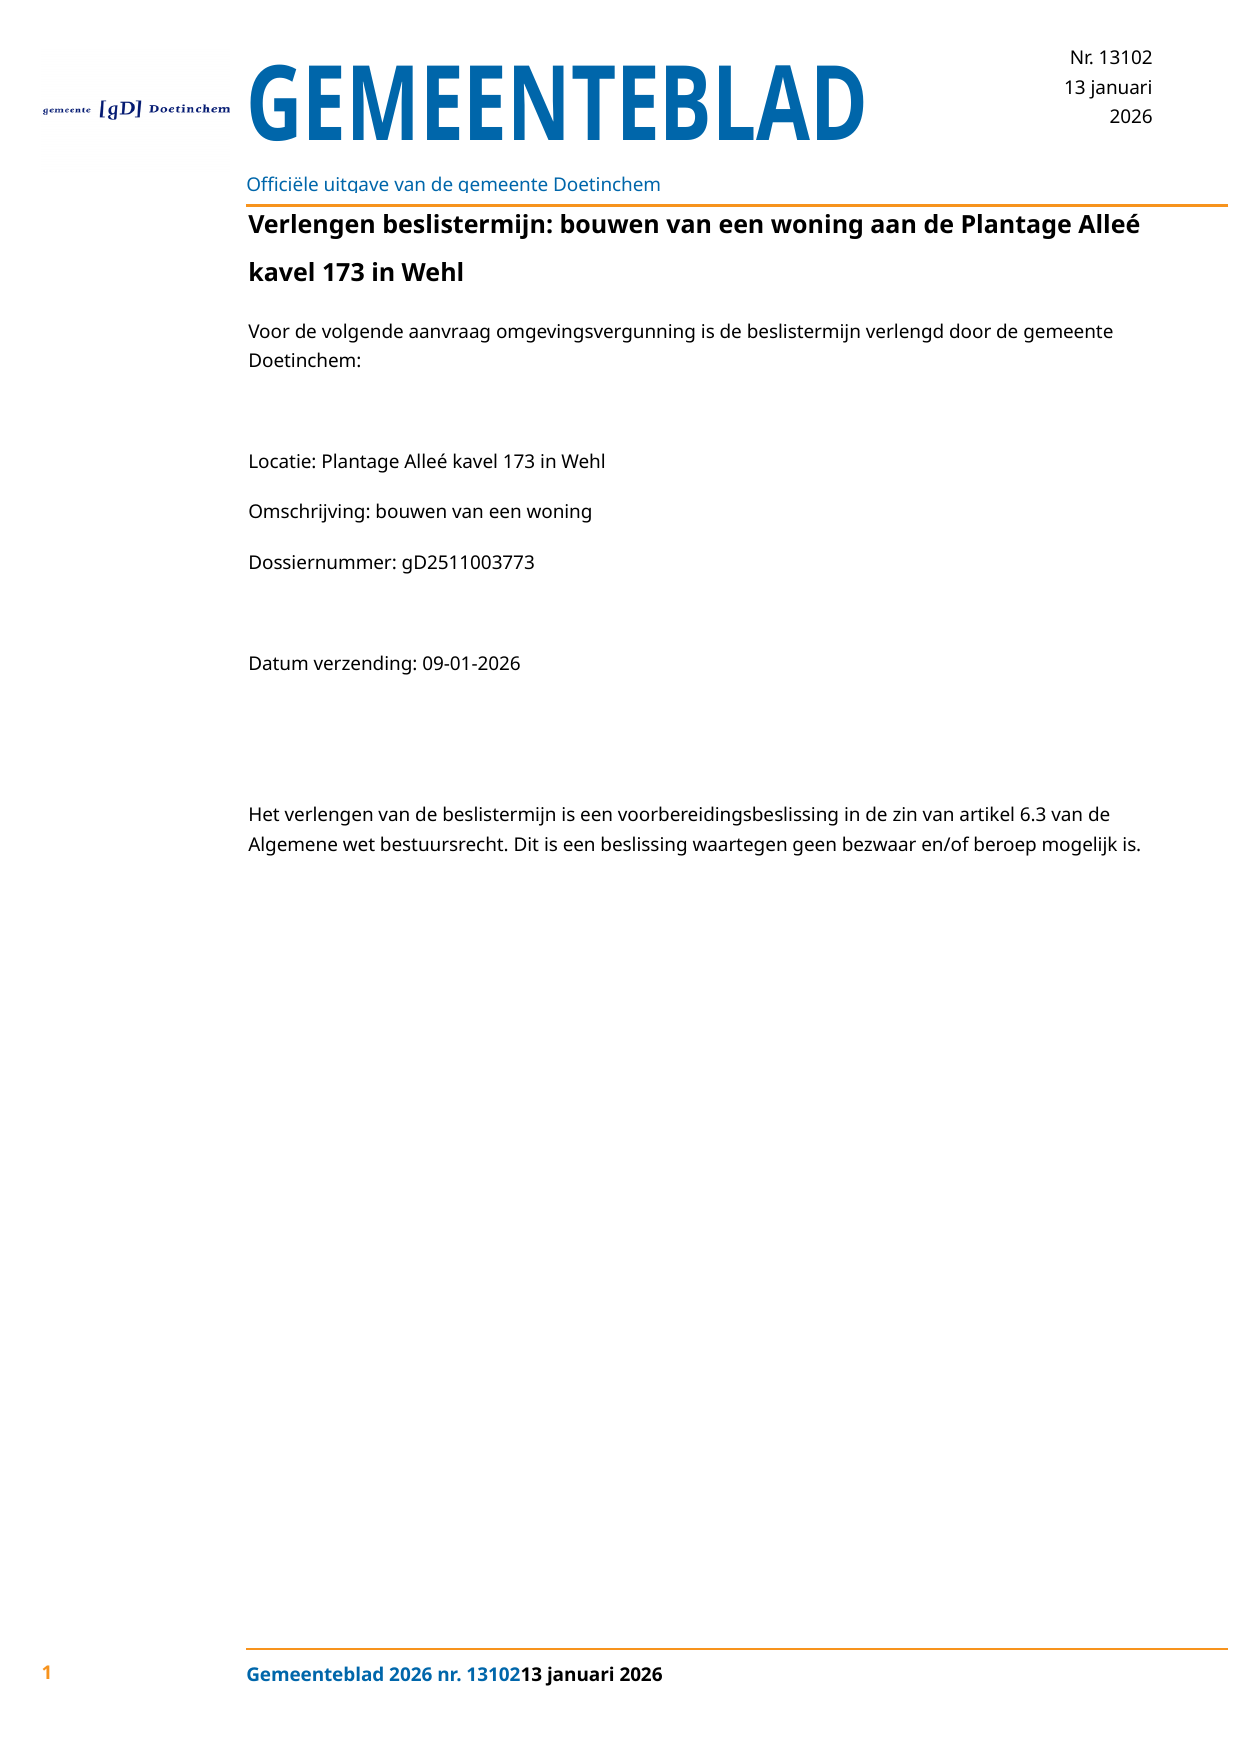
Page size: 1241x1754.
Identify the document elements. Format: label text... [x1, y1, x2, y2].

text Dossiernummer: gD2511003773 [248, 549, 1152, 575]
text Het verlengen van de beslistermijn is een voorbereidingsbeslissing in de zin van artikel 6.3 van de Algemene wet bestuursrecht. Dit is een beslissing waartegen geen bezwaar en/of beroep mogelijk is. [248, 801, 1152, 857]
text Locatie: Plantage Alleé kavel 173 in Wehl [248, 448, 1152, 474]
text Omschrijving: bouwen van een woning [248, 499, 1152, 524]
text Verlengen beslistermijn: bouwen van een woning aan de Plantage Alleé kavel 173 in Wehl [248, 207, 1152, 288]
picture [41, 47, 231, 172]
text Voor de volgende aanvraag omgevingsvergunning is de beslistermijn verlengd door de gemeente Doetinchem: [248, 318, 1152, 373]
text Datum verzending: 09-01-2026 [248, 650, 1152, 676]
